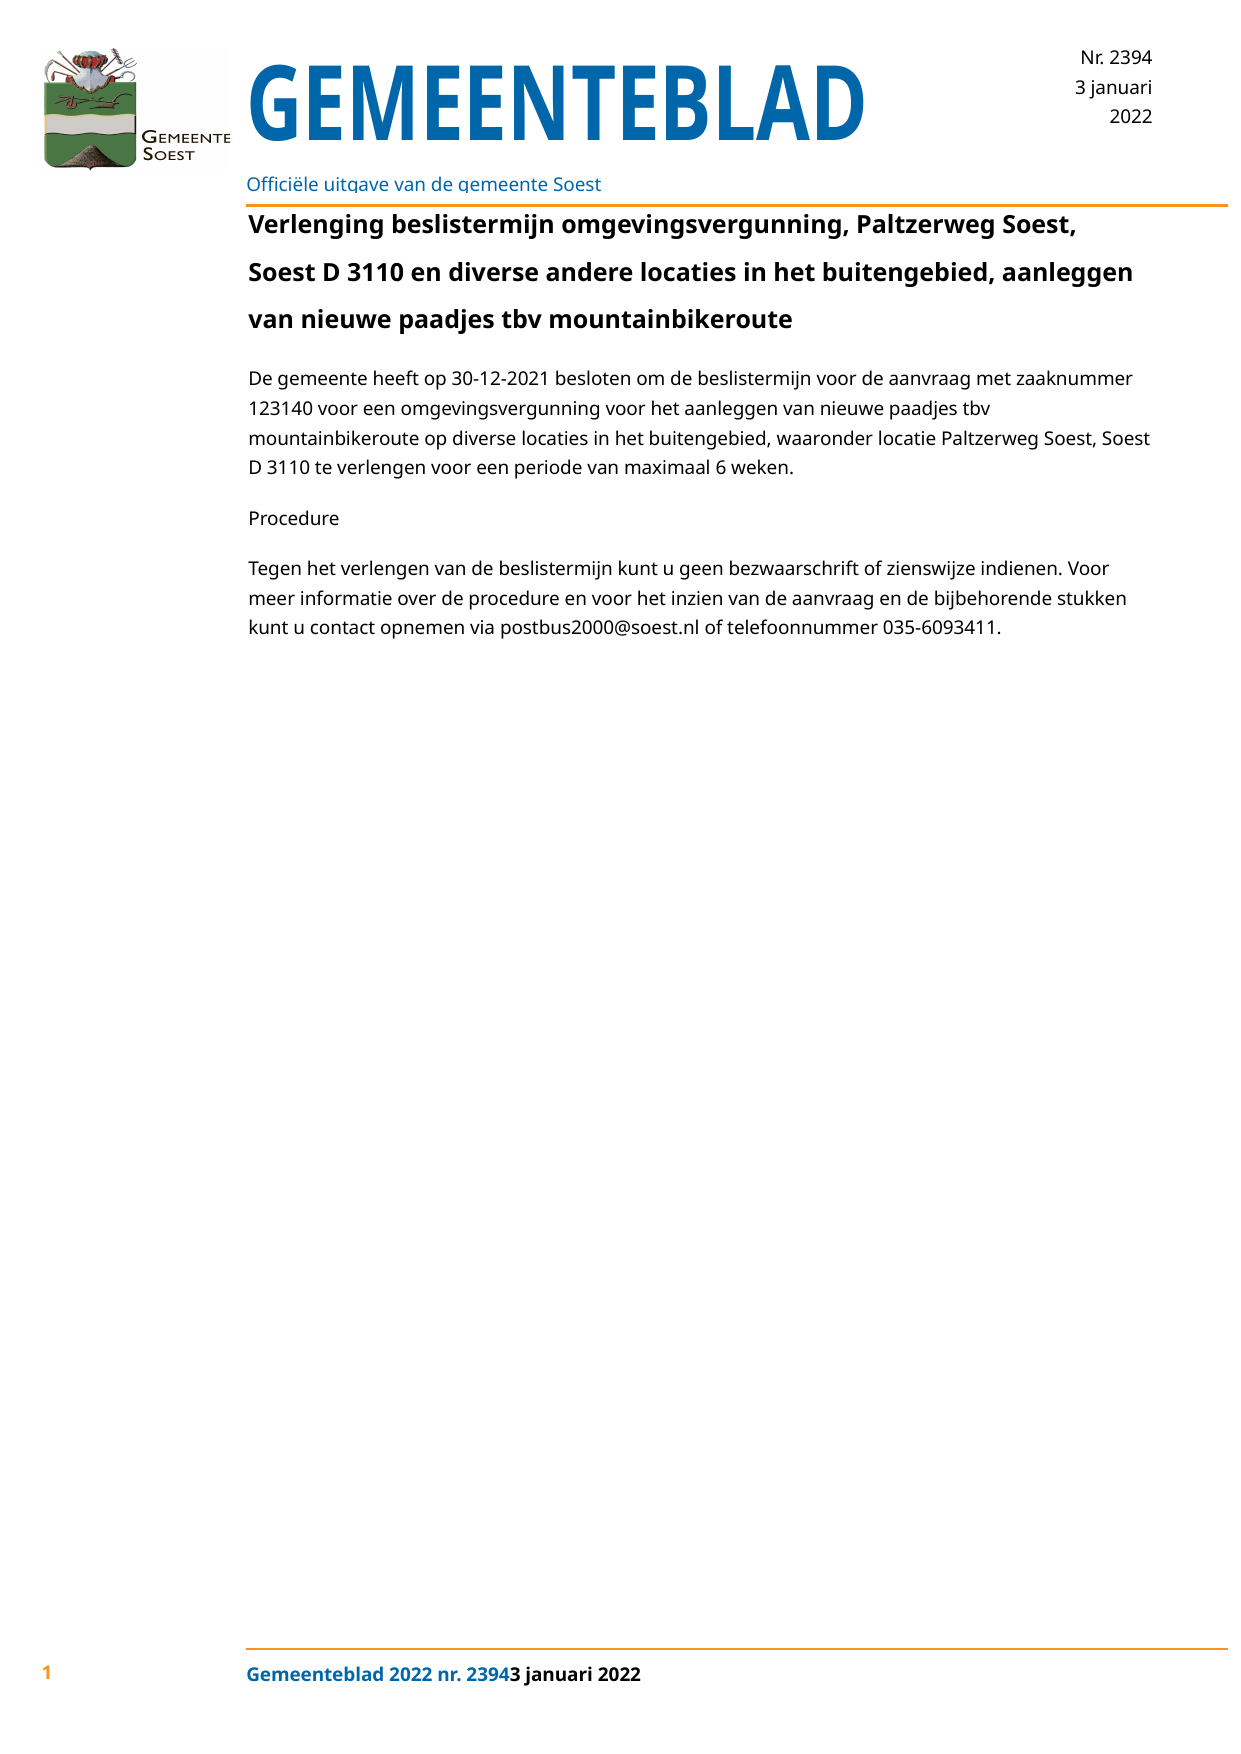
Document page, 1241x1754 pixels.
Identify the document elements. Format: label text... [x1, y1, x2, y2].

text Tegen het verlengen van de beslistermijn kunt u geen bezwaarschrift of zienswijze indienen. Voor meer informatie over de procedure en voor het inzien van de aanvraag en de bijbehorende stukken kunt u contact opnemen via postbus2000@soest.nl of telefoonnummer 035-6093411. [248, 555, 1152, 640]
text Verlenging beslistermijn omgevingsvergunning, Paltzerweg Soest, Soest D 3110 en diverse andere locaties in het buitengebied, aanleggen van nieuwe paadjes tbv mountainbikeroute [248, 207, 1152, 336]
text De gemeente heeft op 30-12-2021 besloten om de beslistermijn voor de aanvraag met zaaknummer 123140 voor een omgevingsvergunning voor het aanleggen van nieuwe paadjes tbv mountainbikeroute op diverse locaties in het buitengebied, waaronder locatie Paltzerweg Soest, Soest D 3110 te verlengen voor een periode van maximaal 6 weken. [248, 366, 1152, 480]
picture [41, 47, 231, 172]
text Procedure [248, 505, 1152, 530]
